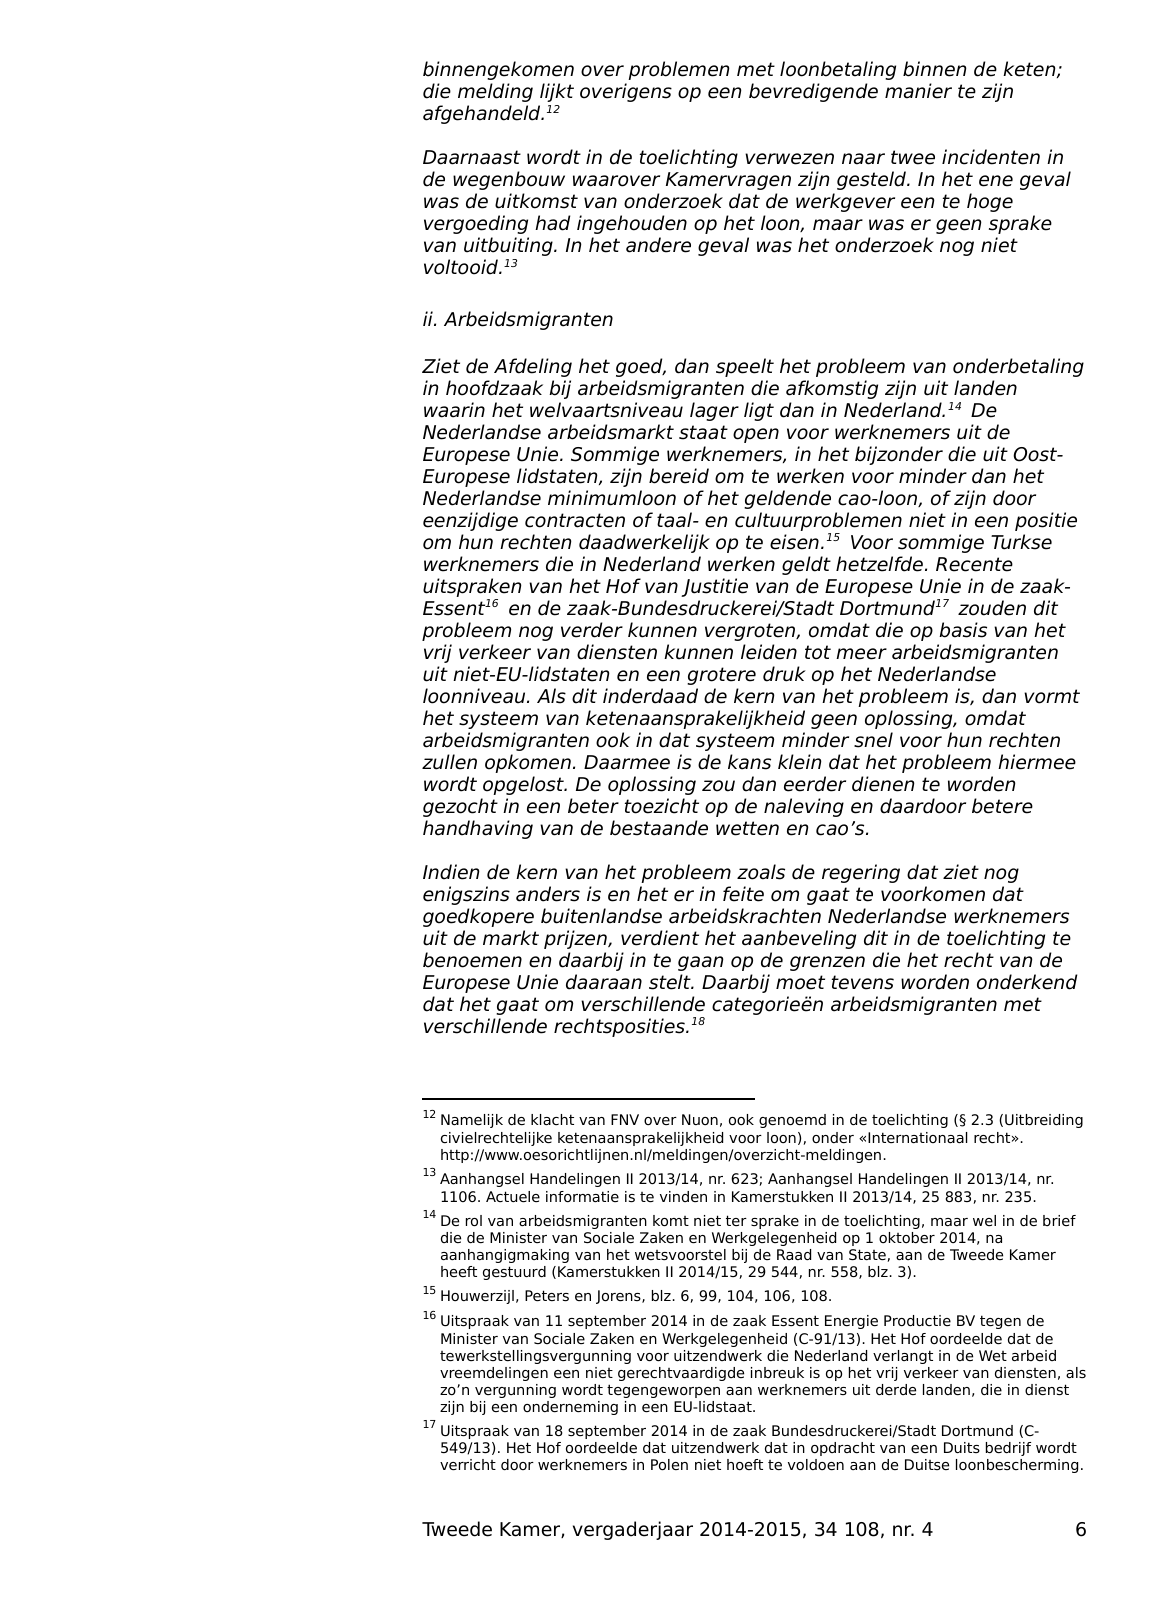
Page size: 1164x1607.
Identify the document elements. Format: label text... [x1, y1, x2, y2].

text De rol van arbeidsmigranten komt niet ter sprake in de toelichting, maar wel in de brief die de Minister van Sociale Zaken en Werkgelegenheid op 1 oktober 2014, na aanhangigmaking van het wetsvoorstel bij de Raad van State, aan de Tweede Kamer heeft gestuurd (Kamerstukken II 2014/15, 29 544, nr. 558, blz. 3). [422, 1208, 1087, 1281]
text Houwerzijl, Peters en Jorens, blz. 6, 99, 104, 106, 108. [422, 1284, 1087, 1306]
text Namelijk de klacht van FNV over Nuon, ook genoemd in de toelichting (§ 2.3 (Uitbreiding civielrechtelijke ketenaansprakelijkheid voor loon), onder «Internationaal recht». http://www.oesorichtlijnen.nl/meldingen/overzicht-meldingen. [422, 1108, 1087, 1164]
subtitle ii. Arbeidsmigranten [422, 309, 1087, 331]
text Daarnaast wordt in de toelichting verwezen naar twee incidenten in de wegenbouw waarover Kamervragen zijn gesteld. In het ene geval was de uitkomst van onderzoek dat de werkgever een te hoge vergoeding had ingehouden op het loon, maar was er geen sprake van uitbuiting. In het andere geval was het onderzoek nog niet voltooid. [422, 147, 1087, 279]
text binnengekomen over problemen met loonbetaling binnen de keten; die melding lijkt overigens op een bevredigende manier te zijn afgehandeld. [422, 59, 1087, 125]
text Aanhangsel Handelingen II 2013/14, nr. 623; Aanhangsel Handelingen II 2013/14, nr. 1106. Actuele informatie is te vinden in Kamerstukken II 2013/14, 25 883, nr. 235. [422, 1167, 1087, 1206]
text Ziet de Afdeling het goed, dan speelt het probleem van onderbetaling in hoofdzaak bij arbeidsmigranten die afkomstig zijn uit landen waarin het welvaartsniveau lager ligt dan in Nederland. De Nederlandse arbeidsmarkt staat open voor werknemers uit de Europese Unie. Sommige werknemers, in het bijzonder die uit Oost-Europese lidstaten, zijn bereid om te werken voor minder dan het Nederlandse minimumloon of het geldende cao-loon, of zijn door eenzijdige contracten of taal- en cultuurproblemen niet in een positie om hun rechten daadwerkelijk op te eisen. Voor sommige Turkse werknemers die in Nederland werken geldt hetzelfde. Recente uitspraken van het Hof van Justitie van de Europese Unie in de zaak-Essent en de zaak-Bundesdruckerei/Stadt Dortmund zouden dit probleem nog verder kunnen vergroten, omdat die op basis van het vrij verkeer van diensten kunnen leiden tot meer arbeidsmigranten uit niet-EU-lidstaten en een grotere druk op het Nederlandse loonniveau. Als dit inderdaad de kern van het probleem is, dan vormt het systeem van ketenaansprakelijkheid geen oplossing, omdat arbeidsmigranten ook in dat systeem minder snel voor hun rechten zullen opkomen. Daarmee is de kans klein dat het probleem hiermee wordt opgelost. De oplossing zou dan eerder dienen te worden gezocht in een beter toezicht op de naleving en daardoor betere handhaving van de bestaande wetten en cao’s. [422, 356, 1087, 839]
text Uitspraak van 18 september 2014 in de zaak Bundesdruckerei/Stadt Dortmund (C- 549/13). Het Hof oordeelde dat uitzendwerk dat in opdracht van een Duits bedrijf wordt verricht door werknemers in Polen niet hoeft te voldoen aan de Duitse loonbescherming. [422, 1418, 1087, 1474]
text Indien de kern van het probleem zoals de regering dat ziet nog enigszins anders is en het er in feite om gaat te voorkomen dat goedkopere buitenlandse arbeidskrachten Nederlandse werknemers uit de markt prijzen, verdient het aanbeveling dit in de toelichting te benoemen en daarbij in te gaan op de grenzen die het recht van de Europese Unie daaraan stelt. Daarbij moet tevens worden onderkend dat het gaat om verschillende categorieën arbeidsmigranten met verschillende rechtsposities. [422, 862, 1087, 1038]
text Uitspraak van 11 september 2014 in de zaak Essent Energie Productie BV tegen de Minister van Sociale Zaken en Werkgelegenheid (C-91/13). Het Hof oordeelde dat de tewerkstellingsvergunning voor uitzendwerk die Nederland verlangt in de Wet arbeid vreemdelingen een niet gerechtvaardigde inbreuk is op het vrij verkeer van diensten, als zo’n vergunning wordt tegengeworpen aan werknemers uit derde landen, die in dienst zijn bij een onderneming in een EU-lidstaat. [422, 1309, 1087, 1416]
